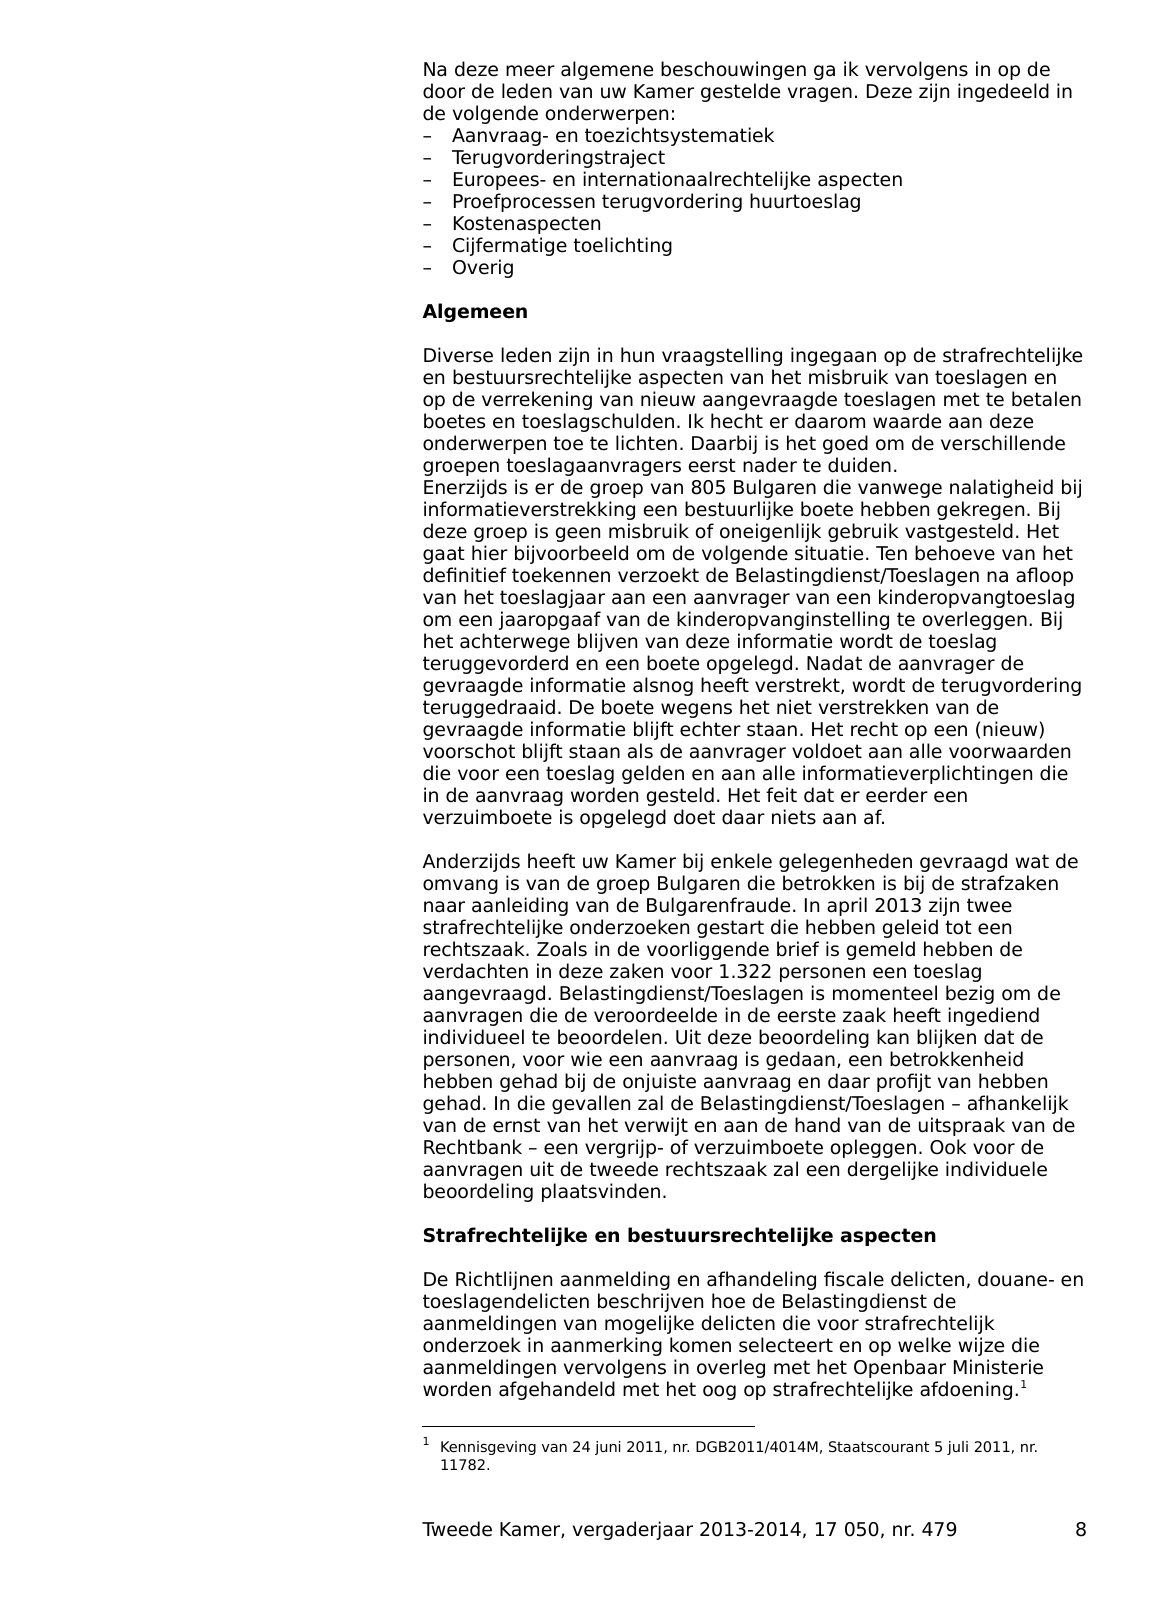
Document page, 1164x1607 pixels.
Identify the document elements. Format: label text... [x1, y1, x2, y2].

text Kennisgeving van 24 juni 2011, nr. DGB2011/4014M, Staatscourant 5 juli 2011, nr. 11782. [422, 1435, 1087, 1474]
text – Overig [422, 257, 1087, 279]
text – Europees- en internationaalrechtelijke aspecten [422, 169, 1087, 191]
subtitle Algemeen [422, 301, 1087, 323]
subtitle Strafrechtelijke en bestuursrechtelijke aspecten [422, 1225, 1087, 1247]
text – Aanvraag- en toezichtsystematiek [422, 125, 1087, 147]
text – Cijfermatige toelichting [422, 235, 1087, 257]
text De Richtlijnen aanmelding en afhandeling fiscale delicten, douane- en toeslagendelicten beschrijven hoe de Belastingdienst de aanmeldingen van mogelijke delicten die voor strafrechtelijk onderzoek in aanmerking komen selecteert en op welke wijze die aanmeldingen vervolgens in overleg met het Openbaar Ministerie worden afgehandeld met het oog op strafrechtelijke afdoening. [422, 1269, 1087, 1401]
text – Proefprocessen terugvordering huurtoeslag [422, 191, 1087, 213]
text Diverse leden zijn in hun vraagstelling ingegaan op de strafrechtelijke en bestuursrechtelijke aspecten van het misbruik van toeslagen en op de verrekening van nieuw aangevraagde toeslagen met te betalen boetes en toeslagschulden. Ik hecht er daarom waarde aan deze onderwerpen toe te lichten. Daarbij is het goed om de verschillende groepen toeslagaanvragers eerst nader te duiden. [422, 345, 1087, 477]
text Anderzijds heeft uw Kamer bij enkele gelegenheden gevraagd wat de omvang is van de groep Bulgaren die betrokken is bij de strafzaken naar aanleiding van de Bulgarenfraude. In april 2013 zijn twee strafrechtelijke onderzoeken gestart die hebben geleid tot een rechtszaak. Zoals in de voorliggende brief is gemeld hebben de verdachten in deze zaken voor 1.322 personen een toeslag aangevraagd. Belastingdienst/Toeslagen is momenteel bezig om de aanvragen die de veroordeelde in de eerste zaak heeft ingediend individueel te beoordelen. Uit deze beoordeling kan blijken dat de personen, voor wie een aanvraag is gedaan, een betrokkenheid hebben gehad bij de onjuiste aanvraag en daar profijt van hebben gehad. In die gevallen zal de Belastingdienst/Toeslagen – afhankelijk van de ernst van het verwijt en aan de hand van de uitspraak van de Rechtbank – een vergrijp- of verzuimboete opleggen. Ook voor de aanvragen uit de tweede rechtszaak zal een dergelijke individuele beoordeling plaatsvinden. [422, 851, 1087, 1203]
text – Kostenaspecten [422, 213, 1087, 235]
text Na deze meer algemene beschouwingen ga ik vervolgens in op de door de leden van uw Kamer gestelde vragen. Deze zijn ingedeeld in de volgende onderwerpen: [422, 59, 1087, 125]
text Enerzijds is er de groep van 805 Bulgaren die vanwege nalatigheid bij informatieverstrekking een bestuurlijke boete hebben gekregen. Bij deze groep is geen misbruik of oneigenlijk gebruik vastgesteld. Het gaat hier bijvoorbeeld om de volgende situatie. Ten behoeve van het definitief toekennen verzoekt de Belastingdienst/Toeslagen na afloop van het toeslagjaar aan een aanvrager van een kinderopvangtoeslag om een jaaropgaaf van de kinderopvanginstelling te overleggen. Bij het achterwege blijven van deze informatie wordt de toeslag teruggevorderd en een boete opgelegd. Nadat de aanvrager de gevraagde informatie alsnog heeft verstrekt, wordt de terugvordering teruggedraaid. De boete wegens het niet verstrekken van de gevraagde informatie blijft echter staan. Het recht op een (nieuw) voorschot blijft staan als de aanvrager voldoet aan alle voorwaarden die voor een toeslag gelden en aan alle informatieverplichtingen die in de aanvraag worden gesteld. Het feit dat er eerder een verzuimboete is opgelegd doet daar niets aan af. [422, 477, 1087, 829]
text – Terugvorderingstraject [422, 147, 1087, 169]
